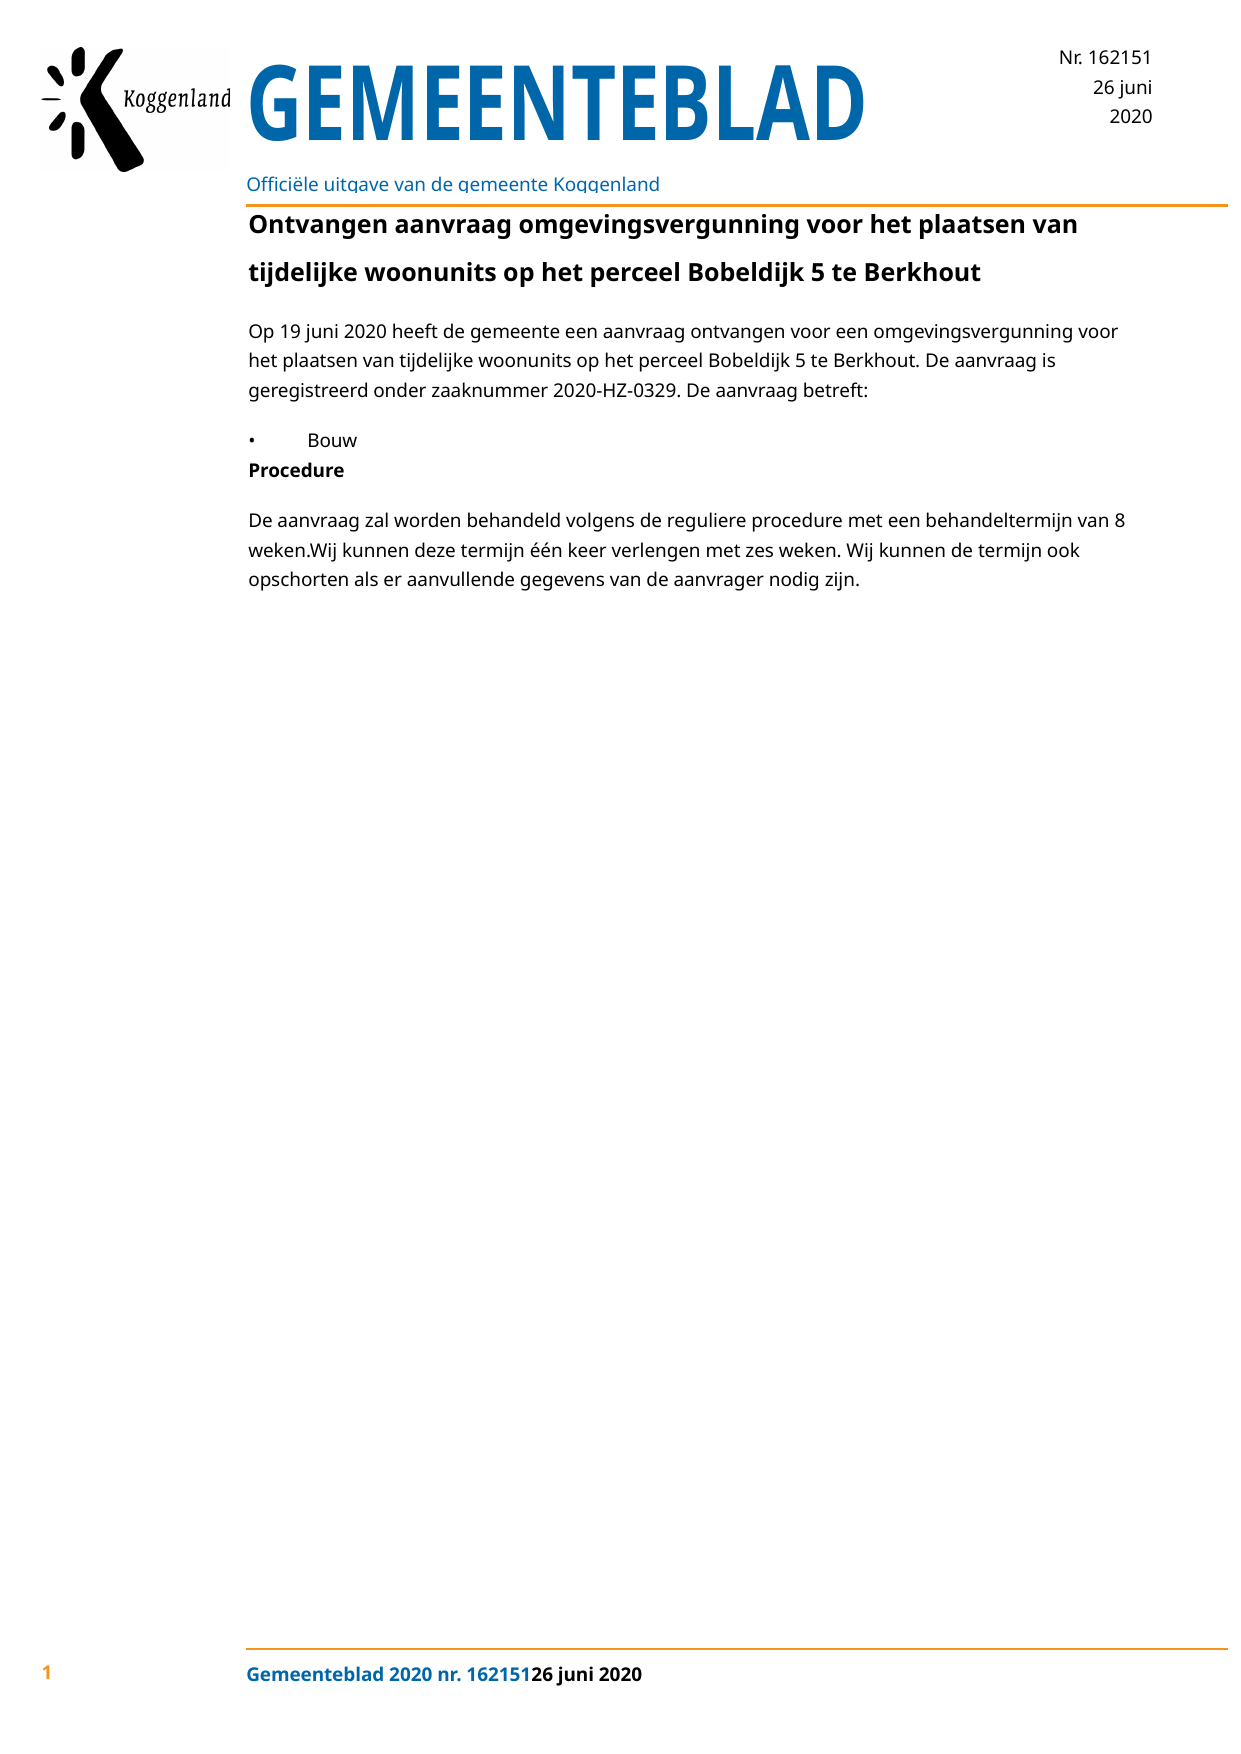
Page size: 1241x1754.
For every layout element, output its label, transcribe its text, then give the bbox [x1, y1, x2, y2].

text Procedure [248, 457, 1152, 483]
picture [41, 47, 231, 172]
list Bouw [248, 427, 1152, 453]
text Op 19 juni 2020 heeft de gemeente een aanvraag ontvangen voor een omgevingsvergunning voor het plaatsen van tijdelijke woonunits op het perceel Bobeldijk 5 te Berkhout. De aanvraag is geregistreerd onder zaaknummer 2020-HZ-0329. De aanvraag betreft: [248, 318, 1152, 403]
text De aanvraag zal worden behandeld volgens de reguliere procedure met een behandeltermijn van 8 weken.Wij kunnen deze termijn één keer verlengen met zes weken. Wij kunnen de termijn ook opschorten als er aanvullende gegevens van de aanvrager nodig zijn. [248, 507, 1152, 592]
text Ontvangen aanvraag omgevingsvergunning voor het plaatsen van tijdelijke woonunits op het perceel Bobeldijk 5 te Berkhout [248, 207, 1152, 288]
